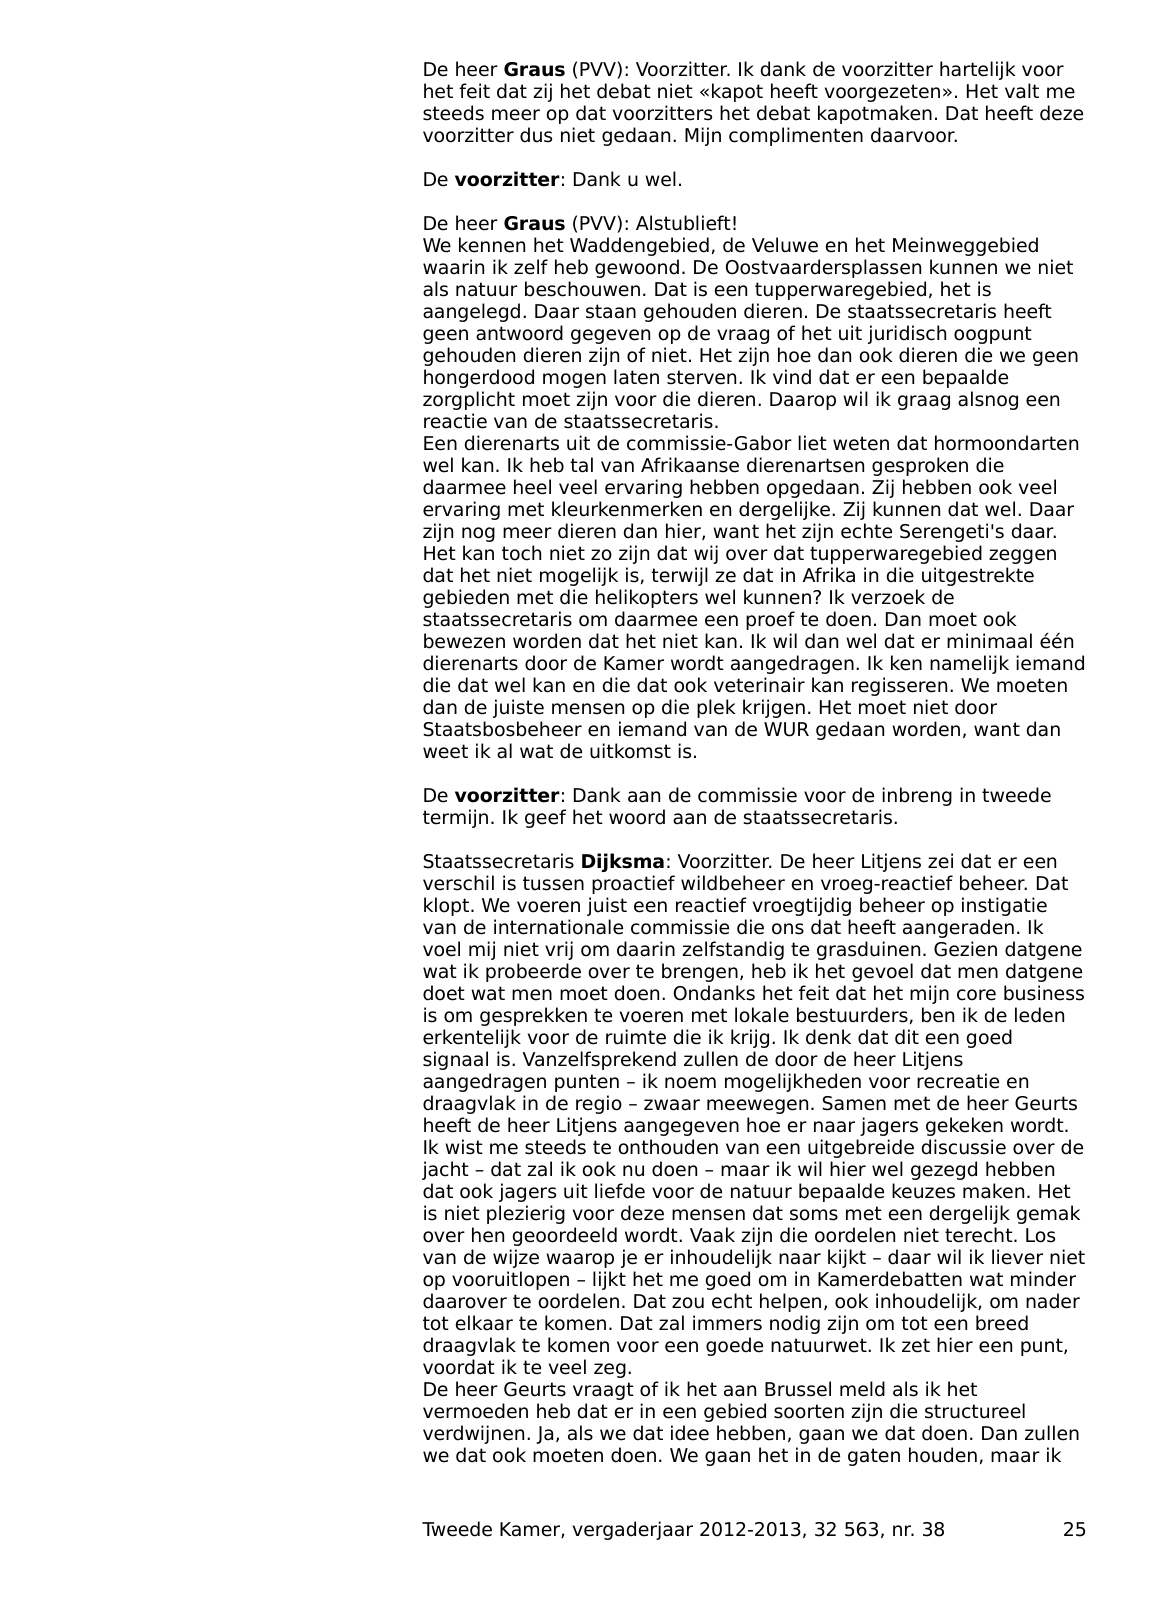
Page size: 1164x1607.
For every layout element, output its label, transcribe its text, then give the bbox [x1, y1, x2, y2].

text De voorzitter: Dank u wel. [422, 169, 1087, 191]
text De voorzitter: Dank aan de commissie voor de inbreng in tweede termijn. Ik geef het woord aan de staatssecretaris. [422, 785, 1087, 829]
text De heer Graus (PVV): Alstublieft! [422, 213, 1087, 235]
text De heer Graus (PVV): Voorzitter. Ik dank de voorzitter hartelijk voor het feit dat zij het debat niet «kapot heeft voorgezeten». Het valt me steeds meer op dat voorzitters het debat kapotmaken. Dat heeft deze voorzitter dus niet gedaan. Mijn complimenten daarvoor. [422, 59, 1087, 147]
text Staatssecretaris Dijksma: Voorzitter. De heer Litjens zei dat er een verschil is tussen proactief wildbeheer en vroeg-reactief beheer. Dat klopt. We voeren juist een reactief vroegtijdig beheer op instigatie van de internationale commissie die ons dat heeft aangeraden. Ik voel mij niet vrij om daarin zelfstandig te grasduinen. Gezien datgene wat ik probeerde over te brengen, heb ik het gevoel dat men datgene doet wat men moet doen. Ondanks het feit dat het mijn core business is om gesprekken te voeren met lokale bestuurders, ben ik de leden erkentelijk voor de ruimte die ik krijg. Ik denk dat dit een goed signaal is. Vanzelfsprekend zullen de door de heer Litjens aangedragen punten – ik noem mogelijkheden voor recreatie en draagvlak in de regio – zwaar meewegen. Samen met de heer Geurts heeft de heer Litjens aangegeven hoe er naar jagers gekeken wordt. Ik wist me steeds te onthouden van een uitgebreide discussie over de jacht – dat zal ik ook nu doen – maar ik wil hier wel gezegd hebben dat ook jagers uit liefde voor de natuur bepaalde keuzes maken. Het is niet plezierig voor deze mensen dat soms met een dergelijk gemak over hen geoordeeld wordt. Vaak zijn die oordelen niet terecht. Los van de wijze waarop je er inhoudelijk naar kijkt – daar wil ik liever niet op vooruitlopen – lijkt het me goed om in Kamerdebatten wat minder daarover te oordelen. Dat zou echt helpen, ook inhoudelijk, om nader tot elkaar te komen. Dat zal immers nodig zijn om tot een breed draagvlak te komen voor een goede natuurwet. Ik zet hier een punt, voordat ik te veel zeg. [422, 851, 1087, 1379]
text Een dierenarts uit de commissie-Gabor liet weten dat hormoondarten wel kan. Ik heb tal van Afrikaanse dierenartsen gesproken die daarmee heel veel ervaring hebben opgedaan. Zij hebben ook veel ervaring met kleurkenmerken en dergelijke. Zij kunnen dat wel. Daar zijn nog meer dieren dan hier, want het zijn echte Serengeti's daar. Het kan toch niet zo zijn dat wij over dat tupperwaregebied zeggen dat het niet mogelijk is, terwijl ze dat in Afrika in die uitgestrekte gebieden met die helikopters wel kunnen? Ik verzoek de staatssecretaris om daarmee een proef te doen. Dan moet ook bewezen worden dat het niet kan. Ik wil dan wel dat er minimaal één dierenarts door de Kamer wordt aangedragen. Ik ken namelijk iemand die dat wel kan en die dat ook veterinair kan regisseren. We moeten dan de juiste mensen op die plek krijgen. Het moet niet door Staatsbosbeheer en iemand van de WUR gedaan worden, want dan weet ik al wat de uitkomst is. [422, 433, 1087, 763]
text De heer Geurts vraagt of ik het aan Brussel meld als ik het vermoeden heb dat er in een gebied soorten zijn die structureel verdwijnen. Ja, als we dat idee hebben, gaan we dat doen. Dan zullen we dat ook moeten doen. We gaan het in de gaten houden, maar ik [422, 1379, 1087, 1467]
text We kennen het Waddengebied, de Veluwe en het Meinweggebied waarin ik zelf heb gewoond. De Oostvaardersplassen kunnen we niet als natuur beschouwen. Dat is een tupperwaregebied, het is aangelegd. Daar staan gehouden dieren. De staatssecretaris heeft geen antwoord gegeven op de vraag of het uit juridisch oogpunt gehouden dieren zijn of niet. Het zijn hoe dan ook dieren die we geen hongerdood mogen laten sterven. Ik vind dat er een bepaalde zorgplicht moet zijn voor die dieren. Daarop wil ik graag alsnog een reactie van de staatssecretaris. [422, 235, 1087, 433]
